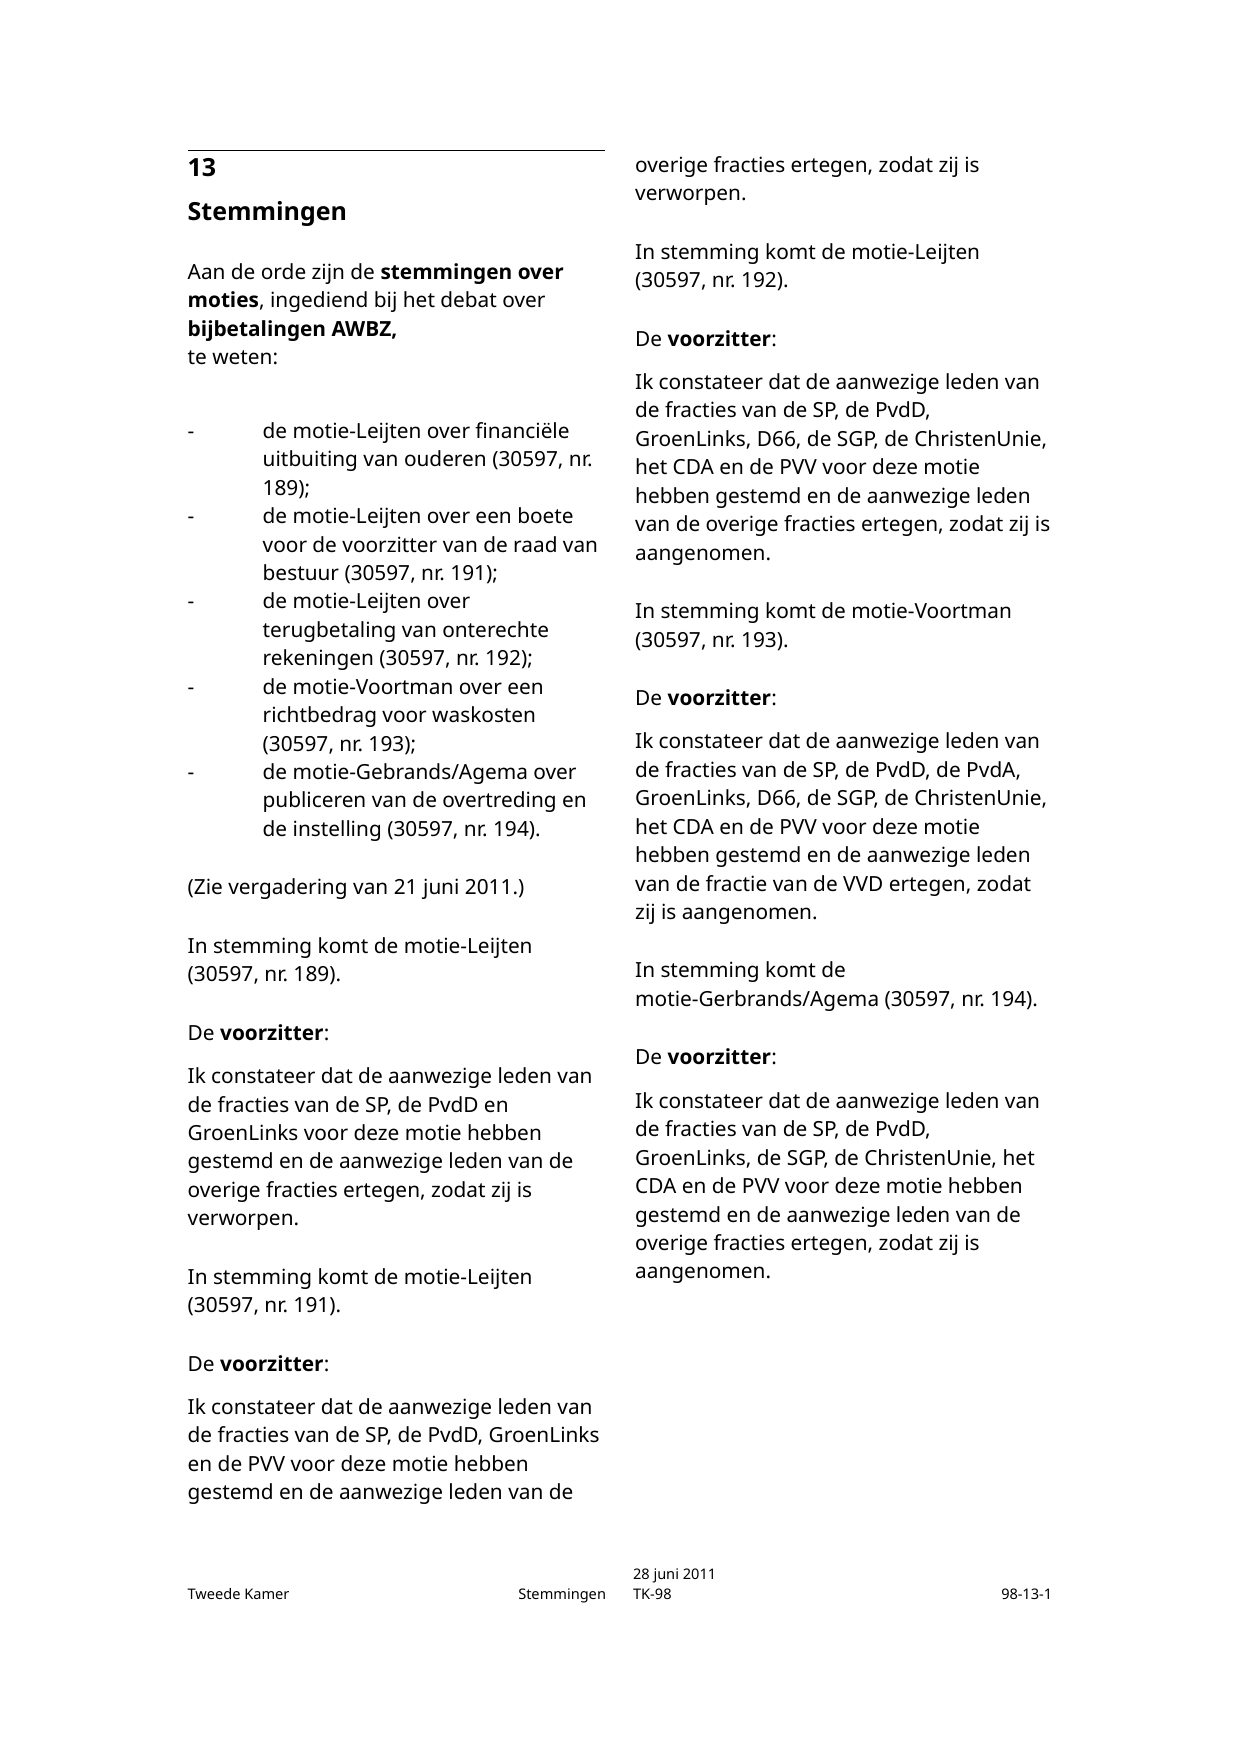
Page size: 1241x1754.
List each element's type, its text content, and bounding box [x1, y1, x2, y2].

text De voorzitter: [635, 1042, 1053, 1071]
text In stemming komt de motie-Voortman (30597, nr. 193). [635, 596, 1053, 653]
text overige fracties ertegen, zodat zij is verworpen. [635, 150, 1053, 207]
text In stemming komt de motie-Gerbrands/Agema (30597, nr. 194). [635, 956, 1053, 1012]
text In stemming komt de motie-Leijten (30597, nr. 189). [187, 931, 605, 988]
list de motie-Leijten over terugbetaling van onterechte rekeningen (30597, nr. 192); [187, 587, 605, 672]
text Aan de orde zijn de stemmingen over moties, ingediend bij het debat over bijbetalingen AWBZ, [187, 257, 605, 342]
text In stemming komt de motie-Leijten (30597, nr. 191). [187, 1262, 605, 1319]
text De voorzitter: [187, 1349, 605, 1377]
text Stemmingen [187, 193, 605, 227]
text te weten: [187, 342, 605, 371]
text (Zie vergadering van 21 juni 2011.) [187, 872, 605, 901]
text Ik constateer dat de aanwezige leden van de fracties van de SP, de PvdD, GroenLinks en de PVV voor deze motie hebben gestemd en de aanwezige leden van de [187, 1392, 605, 1506]
text Ik constateer dat de aanwezige leden van de fracties van de SP, de PvdD en GroenLinks voor deze motie hebben gestemd en de aanwezige leden van de overige fracties ertegen, zodat zij is verworpen. [187, 1061, 605, 1232]
text 13 [187, 151, 605, 184]
text In stemming komt de motie-Leijten (30597, nr. 192). [635, 237, 1053, 294]
list de motie-Gebrands/Agema over publiceren van de overtreding en de instelling (30597, nr. 194). [187, 757, 605, 842]
text De voorzitter: [187, 1018, 605, 1046]
text De voorzitter: [635, 324, 1053, 352]
text Ik constateer dat de aanwezige leden van de fracties van de SP, de PvdD, de PvdA, GroenLinks, D66, de SGP, de ChristenUnie, het CDA en de PVV voor deze motie hebben gestemd en de aanwezige leden van de fractie van de VVD ertegen, zodat zij is aangenomen. [635, 727, 1053, 926]
text Ik constateer dat de aanwezige leden van de fracties van de SP, de PvdD, GroenLinks, D66, de SGP, de ChristenUnie, het CDA en de PVV voor deze motie hebben gestemd en de aanwezige leden van de overige fracties ertegen, zodat zij is aangenomen. [635, 367, 1053, 566]
list de motie-Leijten over financiële uitbuiting van ouderen (30597, nr. 189); [187, 416, 605, 501]
list de motie-Voortman over een richtbedrag voor waskosten (30597, nr. 193); [187, 672, 605, 757]
list de motie-Leijten over een boete voor de voorzitter van de raad van bestuur (30597, nr. 191); [187, 501, 605, 587]
text De voorzitter: [635, 683, 1053, 712]
text Ik constateer dat de aanwezige leden van de fracties van de SP, de PvdD, GroenLinks, de SGP, de ChristenUnie, het CDA en de PVV voor deze motie hebben gestemd en de aanwezige leden van de overige fracties ertegen, zodat zij is aangenomen. [635, 1086, 1053, 1285]
